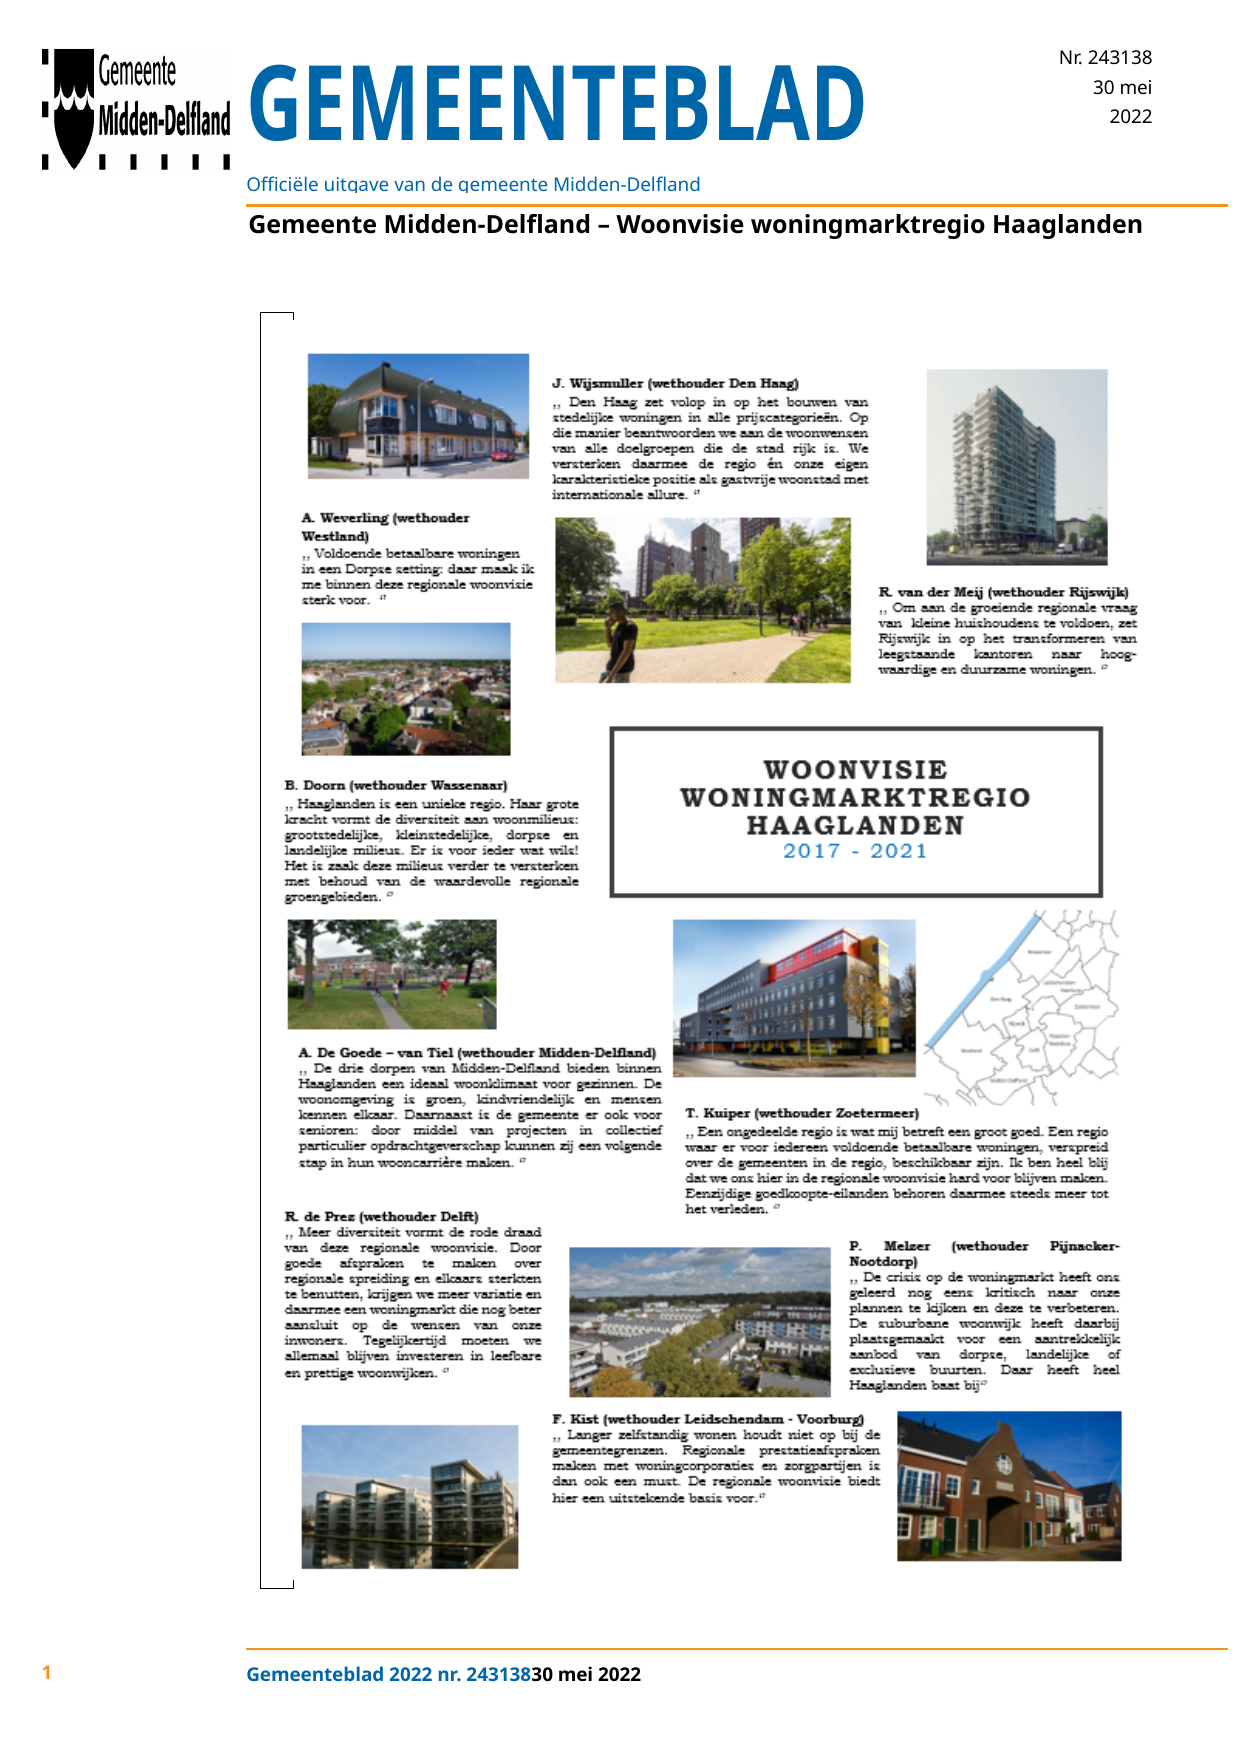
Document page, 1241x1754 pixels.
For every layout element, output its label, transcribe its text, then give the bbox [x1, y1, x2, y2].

picture [268, 320, 1173, 1580]
picture [41, 47, 231, 172]
text Gemeente Midden-Delfland – Woonvisie woningmarktregio Haaglanden [248, 207, 1152, 241]
